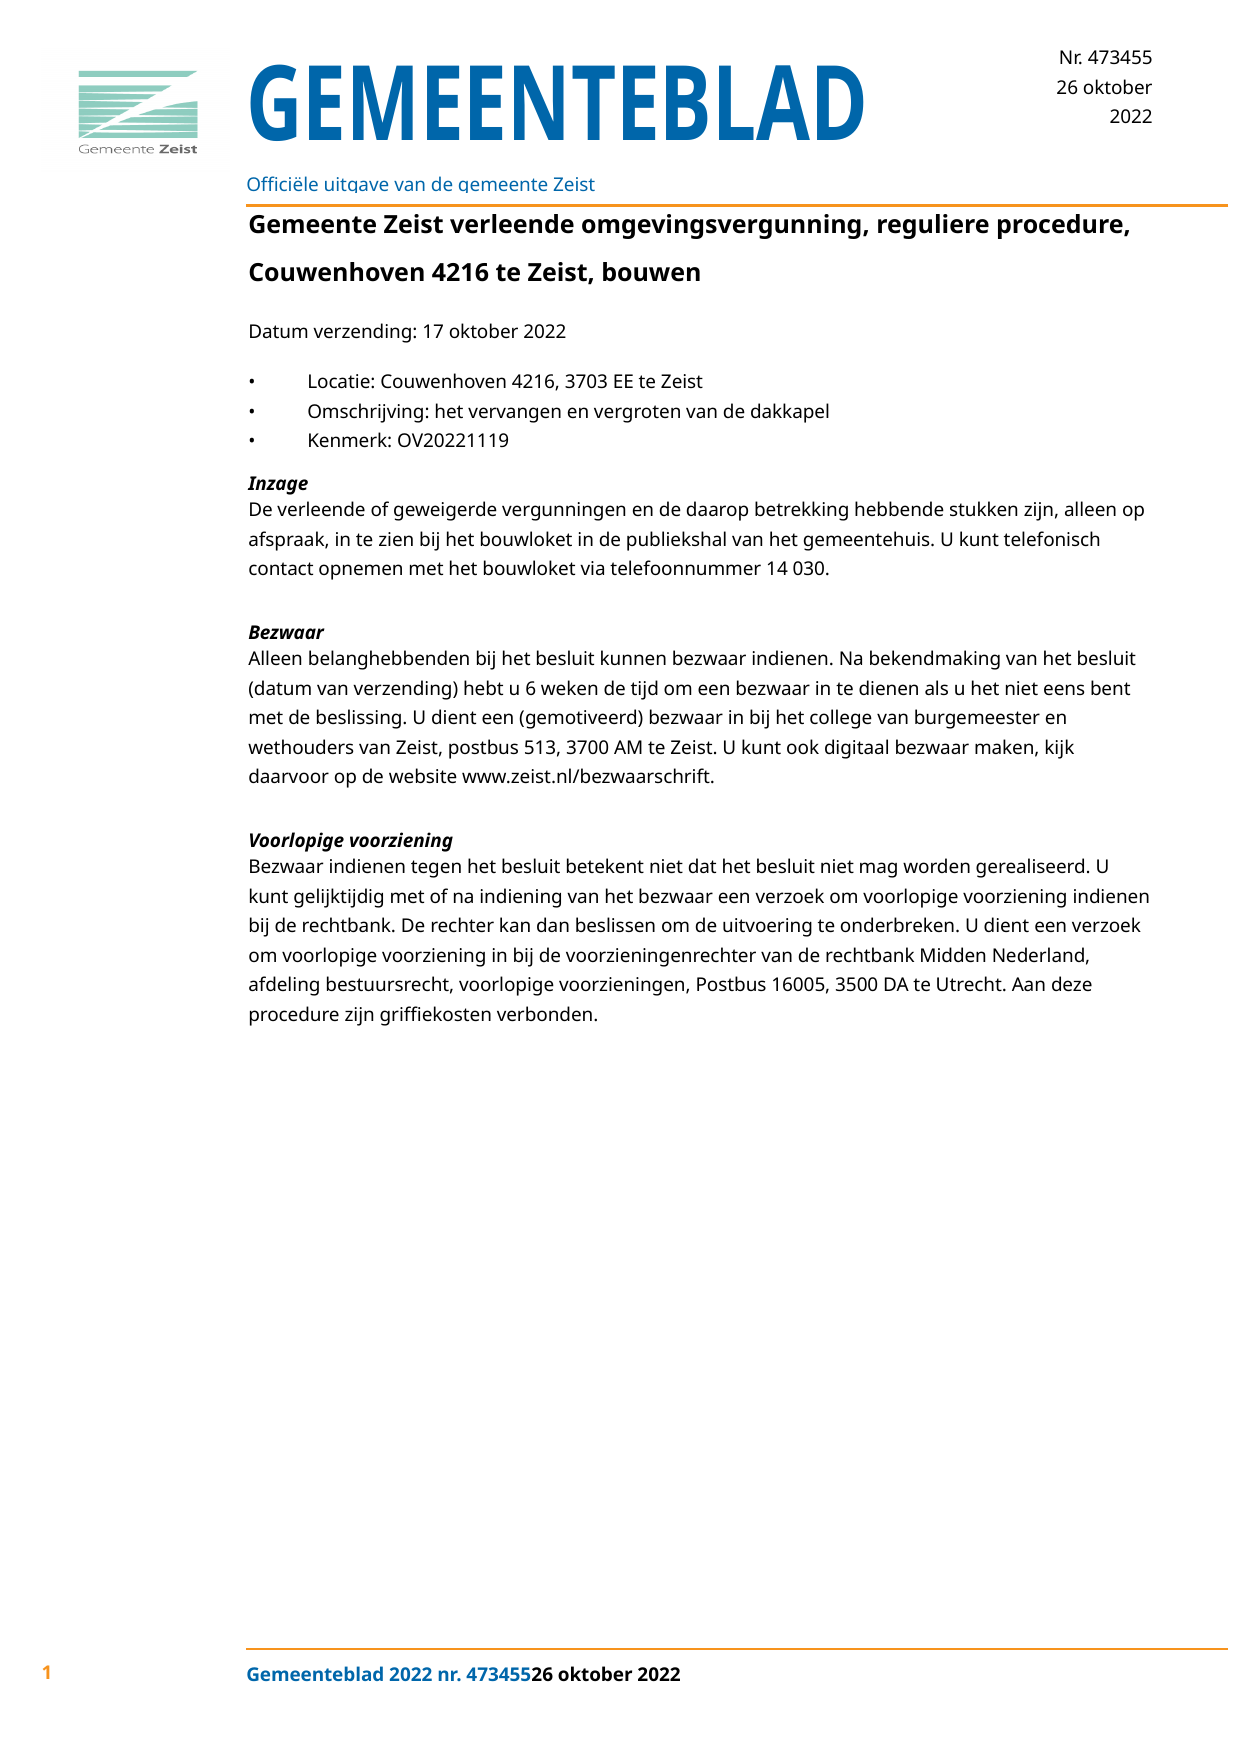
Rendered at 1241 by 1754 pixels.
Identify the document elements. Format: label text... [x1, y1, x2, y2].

text Bezwaar indienen tegen het besluit betekent niet dat het besluit niet mag worden gerealiseerd. U kunt gelijktijdig met of na indiening van het bezwaar een verzoek om voorlopige voorziening indienen bij de rechtbank. De rechter kan dan beslissen om de uitvoering te onderbreken. U dient een verzoek om voorlopige voorziening in bij de voorzieningenrechter van de rechtbank Midden Nederland, afdeling bestuursrecht, voorlopige voorzieningen, Postbus 16005, 3500 DA te Utrecht. Aan deze procedure zijn griffiekosten verbonden. [248, 853, 1152, 1027]
text De verleende of geweigerde vergunningen en de daarop betrekking hebbende stukken zijn, alleen op afspraak, in te zien bij het bouwloket in de publiekshal van het gemeentehuis. U kunt telefonisch contact opnemen met het bouwloket via telefoonnummer 14 030. [248, 496, 1152, 581]
text Gemeente Zeist verleende omgevingsvergunning, reguliere procedure, Couwenhoven 4216 te Zeist, bouwen [248, 207, 1152, 288]
list Kenmerk: OV20221119 [248, 427, 1152, 453]
text Bezwaar [248, 619, 1152, 645]
list Locatie: Couwenhoven 4216, 3703 EE te Zeist [248, 368, 1152, 394]
text Datum verzending: 17 oktober 2022 [248, 318, 1152, 344]
text Voorlopige voorziening [248, 827, 1152, 853]
picture [41, 47, 231, 172]
text Inzage [248, 471, 1152, 496]
list Omschrijving: het vervangen en vergroten van de dakkapel [248, 398, 1152, 424]
text Alleen belanghebbenden bij het besluit kunnen bezwaar indienen. Na bekendmaking van het besluit (datum van verzending) hebt u 6 weken de tijd om een bezwaar in te dienen als u het niet eens bent met de beslissing. U dient een (gemotiveerd) bezwaar in bij het college van burgemeester en wethouders van Zeist, postbus 513, 3700 AM te Zeist. U kunt ook digitaal bezwaar maken, kijk daarvoor op de website www.zeist.nl/bezwaarschrift. [248, 645, 1152, 789]
